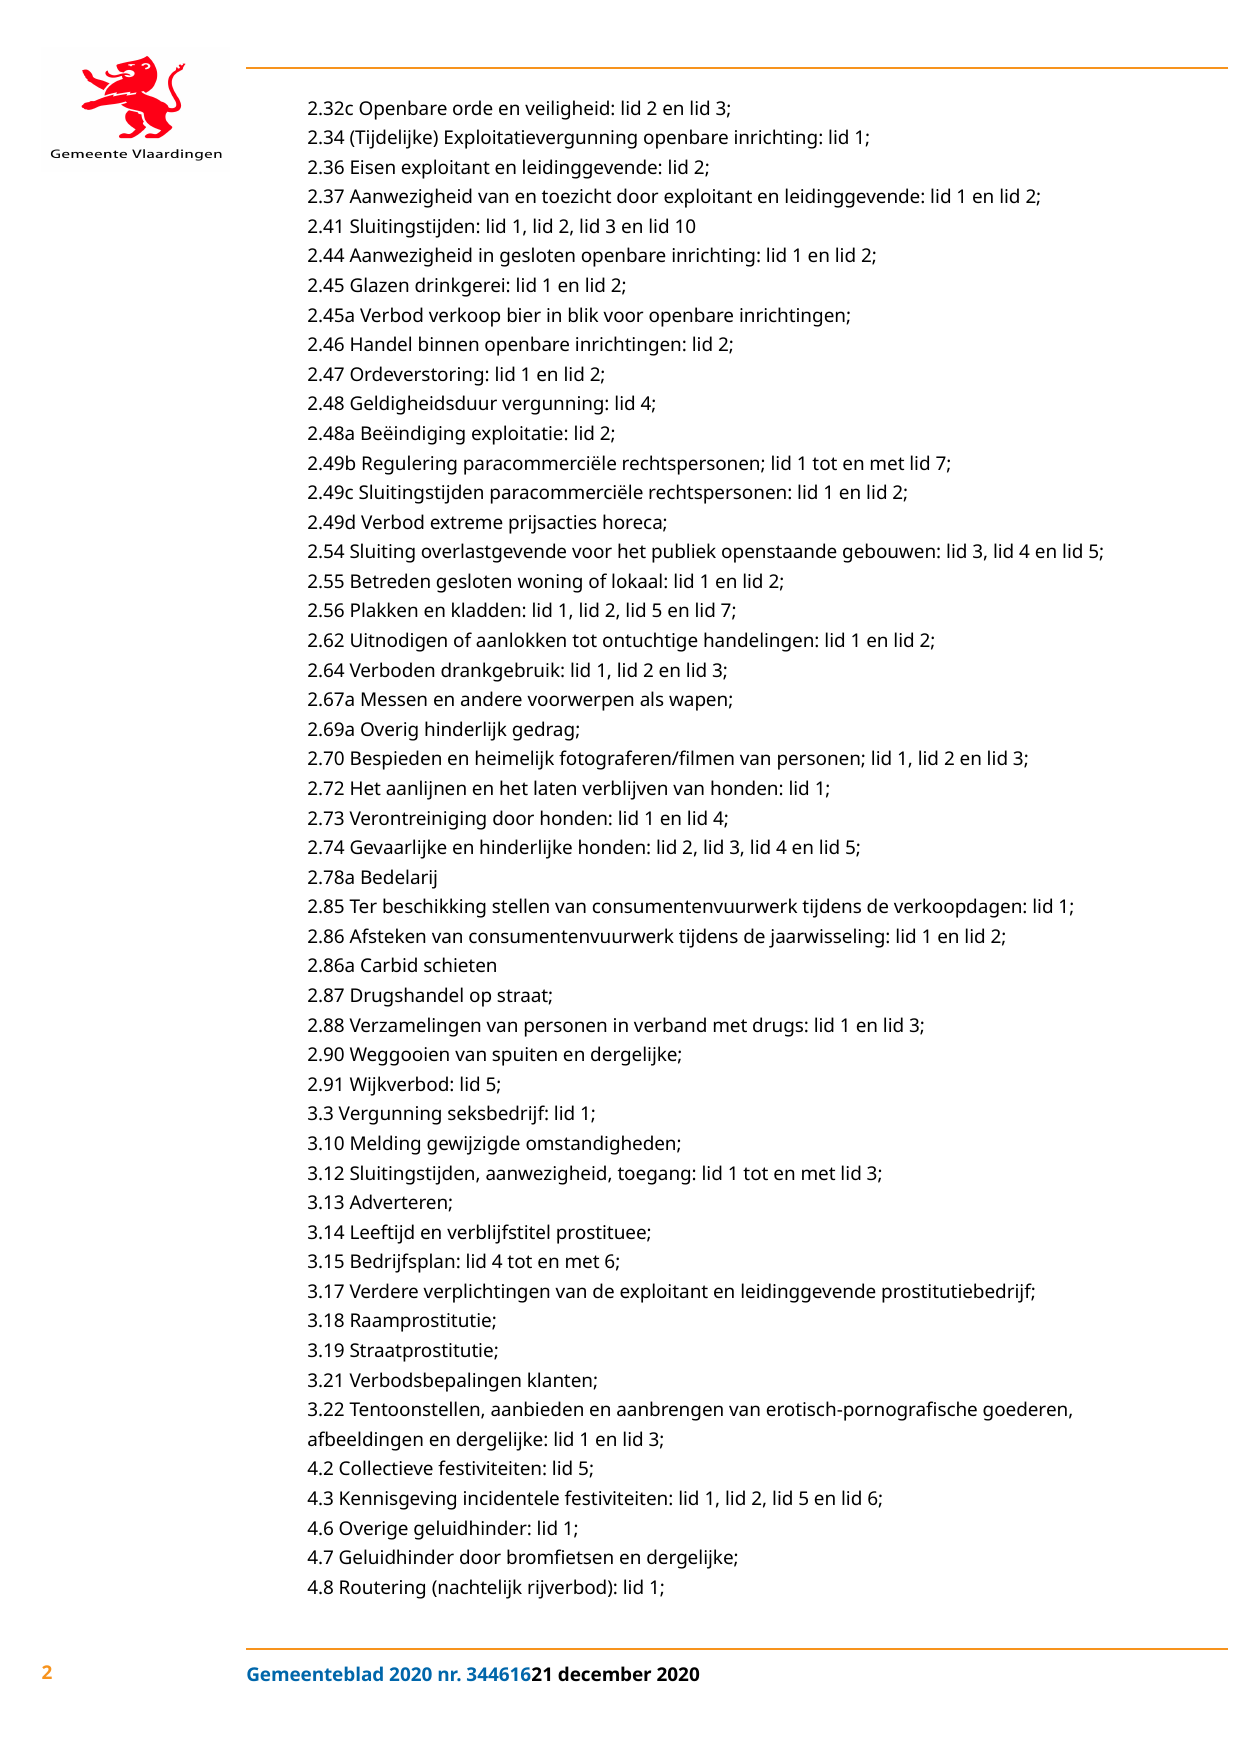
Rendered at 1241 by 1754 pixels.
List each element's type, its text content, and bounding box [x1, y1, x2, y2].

list 4.8 Routering (nachtelijk rijverbod): lid 1; [248, 1574, 1152, 1600]
list 2.48 Geldigheidsduur vergunning: lid 4; [248, 391, 1152, 416]
list 3.14 Leeftijd en verblijfstitel prostituee; [248, 1219, 1152, 1245]
list 3.3 Vergunning seksbedrijf: lid 1; [248, 1101, 1152, 1126]
list 3.13 Adverteren; [248, 1189, 1152, 1215]
list 2.41 Sluitingstijden: lid 1, lid 2, lid 3 en lid 10 [248, 213, 1152, 239]
list 2.70 Bespieden en heimelijk fotograferen/filmen van personen; lid 1, lid 2 en lid 3; [248, 746, 1152, 771]
list 2.56 Plakken en kladden: lid 1, lid 2, lid 5 en lid 7; [248, 598, 1152, 623]
list 2.72 Het aanlijnen en het laten verblijven van honden: lid 1; [248, 775, 1152, 801]
list 2.86 Afsteken van consumentenvuurwerk tijdens de jaarwisseling: lid 1 en lid 2; [248, 923, 1152, 949]
list 2.67a Messen en andere voorwerpen als wapen; [248, 686, 1152, 712]
list 3.22 Tentoonstellen, aanbieden en aanbrengen van erotisch-pornografische goederen, afbeeldingen en dergelijke: lid 1 en lid 3; [248, 1396, 1152, 1452]
list 2.45a Verbod verkoop bier in blik voor openbare inrichtingen; [248, 302, 1152, 328]
list 2.78a Bedelarij [248, 864, 1152, 890]
list 2.49d Verbod extreme prijsacties horeca; [248, 509, 1152, 535]
list 2.85 Ter beschikking stellen van consumentenvuurwerk tijdens de verkoopdagen: lid 1; [248, 893, 1152, 919]
list 2.64 Verboden drankgebruik: lid 1, lid 2 en lid 3; [248, 657, 1152, 683]
list 3.19 Straatprostitutie; [248, 1337, 1152, 1363]
list 3.15 Bedrijfsplan: lid 4 tot en met 6; [248, 1248, 1152, 1274]
list 3.17 Verdere verplichtingen van de exploitant en leidinggevende prostitutiebedrijf; [248, 1278, 1152, 1304]
list 2.34 (Tijdelijke) Exploitatievergunning openbare inrichting: lid 1; [248, 124, 1152, 150]
list 4.7 Geluidhinder door bromfietsen en dergelijke; [248, 1544, 1152, 1570]
list 2.49b Regulering paracommerciële rechtspersonen; lid 1 tot en met lid 7; [248, 450, 1152, 476]
list 2.62 Uitnodigen of aanlokken tot ontuchtige handelingen: lid 1 en lid 2; [248, 627, 1152, 653]
list 2.54 Sluiting overlastgevende voor het publiek openstaande gebouwen: lid 3, lid 4 en lid 5; [248, 538, 1152, 564]
list 2.90 Weggooien van spuiten en dergelijke; [248, 1041, 1152, 1067]
list 2.86a Carbid schieten [248, 953, 1152, 978]
list 2.88 Verzamelingen van personen in verband met drugs: lid 1 en lid 3; [248, 1012, 1152, 1038]
list 2.44 Aanwezigheid in gesloten openbare inrichting: lid 1 en lid 2; [248, 243, 1152, 268]
list 2.69a Overig hinderlijk gedrag; [248, 716, 1152, 742]
list 3.18 Raamprostitutie; [248, 1308, 1152, 1333]
picture [41, 47, 231, 172]
list 2.91 Wijkverbod: lid 5; [248, 1071, 1152, 1097]
list 4.3 Kennisgeving incidentele festiviteiten: lid 1, lid 2, lid 5 en lid 6; [248, 1485, 1152, 1511]
list 3.21 Verbodsbepalingen klanten; [248, 1367, 1152, 1393]
list 3.12 Sluitingstijden, aanwezigheid, toegang: lid 1 tot en met lid 3; [248, 1160, 1152, 1186]
list 2.74 Gevaarlijke en hinderlijke honden: lid 2, lid 3, lid 4 en lid 5; [248, 834, 1152, 860]
list 2.45 Glazen drinkgerei: lid 1 en lid 2; [248, 272, 1152, 298]
list 2.55 Betreden gesloten woning of lokaal: lid 1 en lid 2; [248, 568, 1152, 594]
list 4.2 Collectieve festiviteiten: lid 5; [248, 1456, 1152, 1481]
list 2.87 Drugshandel op straat; [248, 982, 1152, 1008]
list 4.6 Overige geluidhinder: lid 1; [248, 1515, 1152, 1541]
list 2.49c Sluitingstijden paracommerciële rechtspersonen: lid 1 en lid 2; [248, 479, 1152, 505]
list 2.73 Verontreiniging door honden: lid 1 en lid 4; [248, 805, 1152, 831]
list 2.37 Aanwezigheid van en toezicht door exploitant en leidinggevende: lid 1 en lid 2; [248, 183, 1152, 209]
list 2.32c Openbare orde en veiligheid: lid 2 en lid 3; [248, 95, 1152, 121]
list 2.46 Handel binnen openbare inrichtingen: lid 2; [248, 331, 1152, 357]
list 2.36 Eisen exploitant en leidinggevende: lid 2; [248, 154, 1152, 180]
list 2.48a Beëindiging exploitatie: lid 2; [248, 420, 1152, 446]
list 2.47 Ordeverstoring: lid 1 en lid 2; [248, 361, 1152, 387]
list 3.10 Melding gewijzigde omstandigheden; [248, 1130, 1152, 1156]
